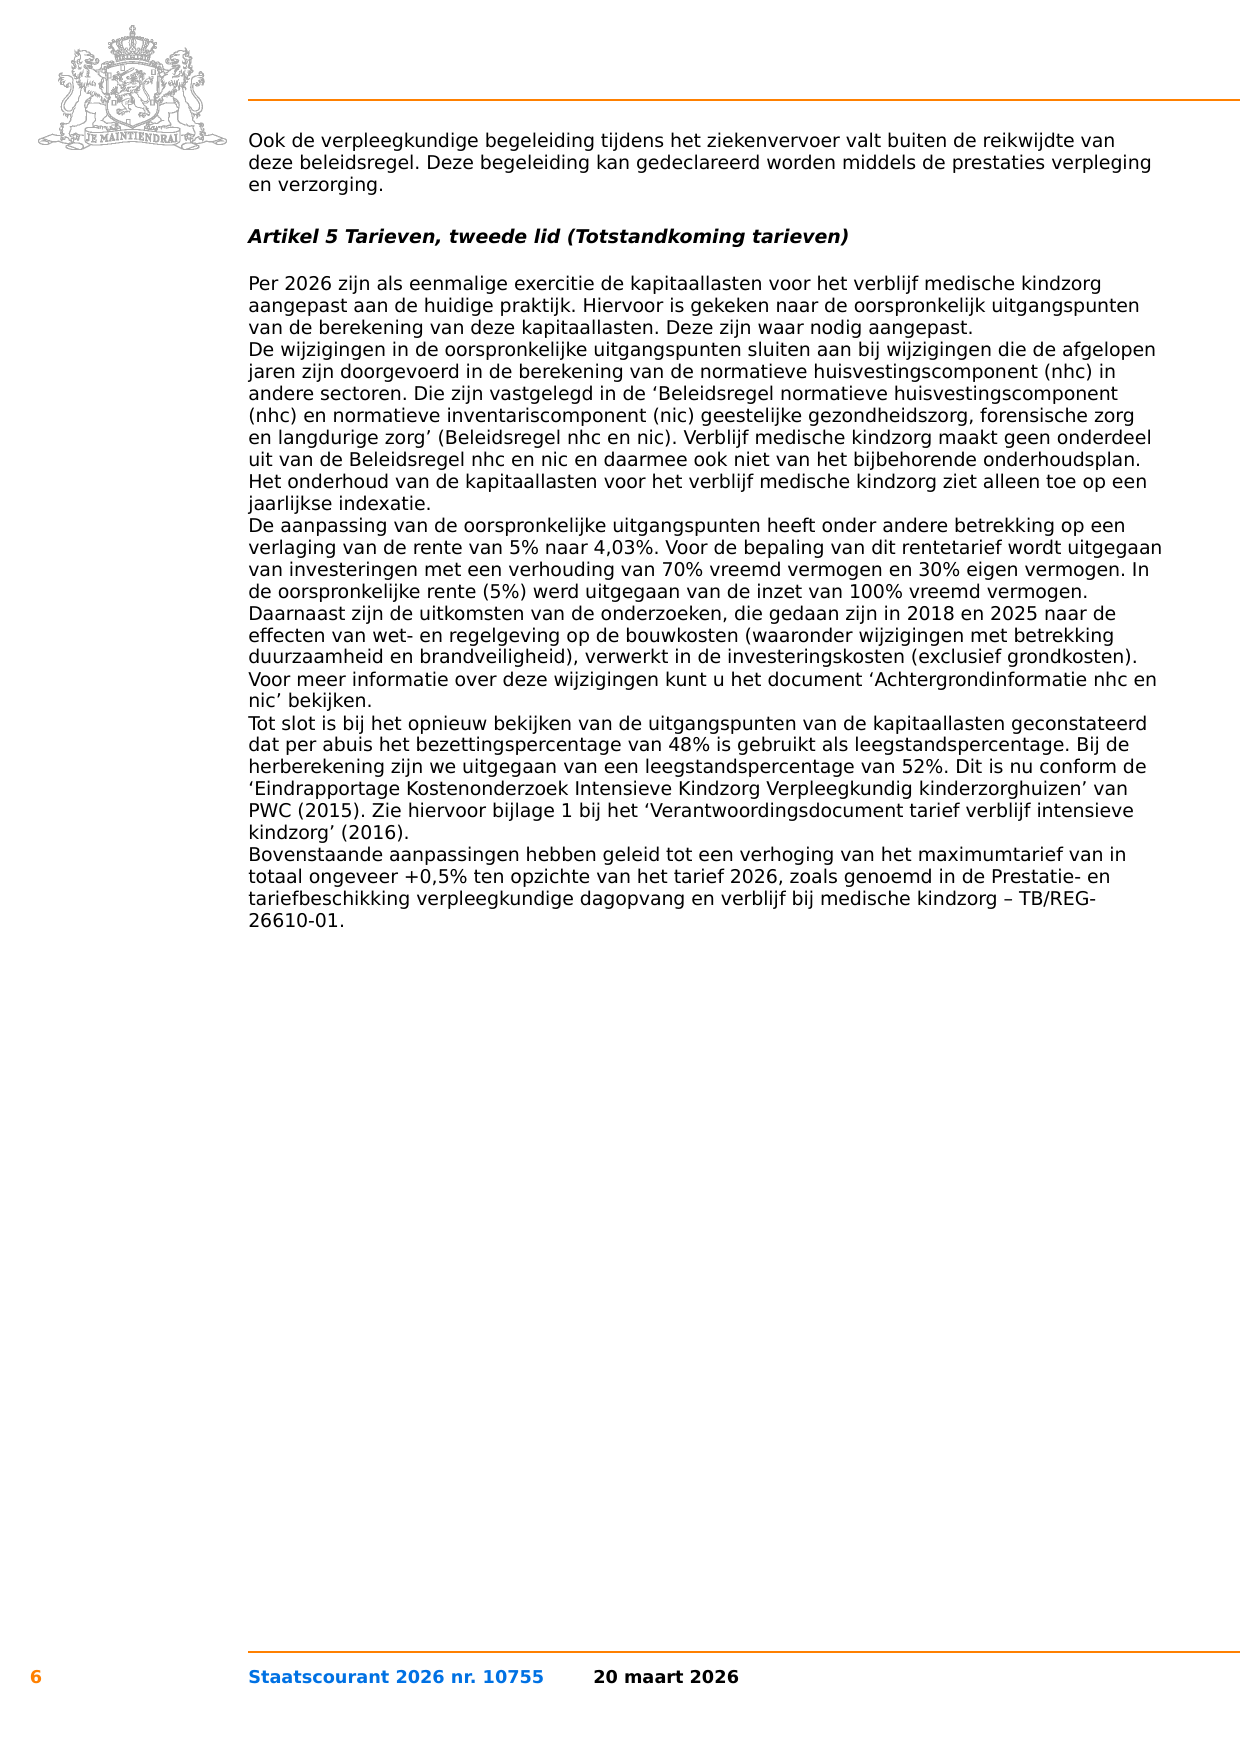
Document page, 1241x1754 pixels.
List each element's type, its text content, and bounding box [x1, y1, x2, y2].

text De aanpassing van de oorspronkelijke uitgangspunten heeft onder andere betrekking op een verlaging van de rente van 5% naar 4,03%. Voor de bepaling van dit rentetarief wordt uitgegaan van investeringen met een verhouding van 70% vreemd vermogen en 30% eigen vermogen. In de oorspronkelijke rente (5%) werd uitgegaan van de inzet van 100% vreemd vermogen. Daarnaast zijn de uitkomsten van de onderzoeken, die gedaan zijn in 2018 en 2025 naar de effecten van wet- en regelgeving op de bouwkosten (waaronder wijzigingen met betrekking duurzaamheid en brandveiligheid), verwerkt in de investeringskosten (exclusief grondkosten). Voor meer informatie over deze wijzigingen kunt u het document ‘Achtergrondinformatie nhc en nic’ bekijken. [248, 514, 1163, 712]
text Ook de verpleegkundige begeleiding tijdens het ziekenvervoer valt buiten de reikwijdte van deze beleidsregel. Deze begeleiding kan gedeclareerd worden middels de prestaties verpleging en verzorging. [248, 130, 1163, 196]
text De wijzigingen in de oorspronkelijke uitgangspunten sluiten aan bij wijzigingen die de afgelopen jaren zijn doorgevoerd in de berekening van de normatieve huisvestingscomponent (nhc) in andere sectoren. Die zijn vastgelegd in de ‘Beleidsregel normatieve huisvestingscomponent (nhc) en normatieve inventariscomponent (nic) geestelijke gezondheidszorg, forensische zorg en langdurige zorg’ (Beleidsregel nhc en nic). Verblijf medische kindzorg maakt geen onderdeel uit van de Beleidsregel nhc en nic en daarmee ook niet van het bijbehorende onderhoudsplan. Het onderhoud van de kapitaallasten voor het verblijf medische kindzorg ziet alleen toe op een jaarlijkse indexatie. [248, 339, 1163, 514]
text Per 2026 zijn als eenmalige exercitie de kapitaallasten voor het verblijf medische kindzorg aangepast aan de huidige praktijk. Hiervoor is gekeken naar de oorspronkelijk uitgangspunten van de berekening van deze kapitaallasten. Deze zijn waar nodig aangepast. [248, 273, 1163, 339]
text Tot slot is bij het opnieuw bekijken van de uitgangspunten van de kapitaallasten geconstateerd dat per abuis het bezettingspercentage van 48% is gebruikt als leegstandspercentage. Bij de herberekening zijn we uitgegaan van een leegstandspercentage van 52%. Dit is nu conform de ‘Eindrapportage Kostenonderzoek Intensieve Kindzorg Verpleegkundig kinderzorghuizen’ van PWC (2015). Zie hiervoor bijlage 1 bij het ‘Verantwoordingsdocument tarief verblijf intensieve kindzorg’ (2016). [248, 712, 1163, 844]
picture [38, 25, 227, 150]
subtitle Artikel 5 Tarieven, tweede lid (Totstandkoming tarieven) [248, 226, 1163, 248]
text Bovenstaande aanpassingen hebben geleid tot een verhoging van het maximumtarief van in totaal ongeveer +0,5% ten opzichte van het tarief 2026, zoals genoemd in de Prestatie- en tariefbeschikking verpleegkundige dagopvang en verblijf bij medische kindzorg – TB/REG-26610-01. [248, 844, 1163, 932]
